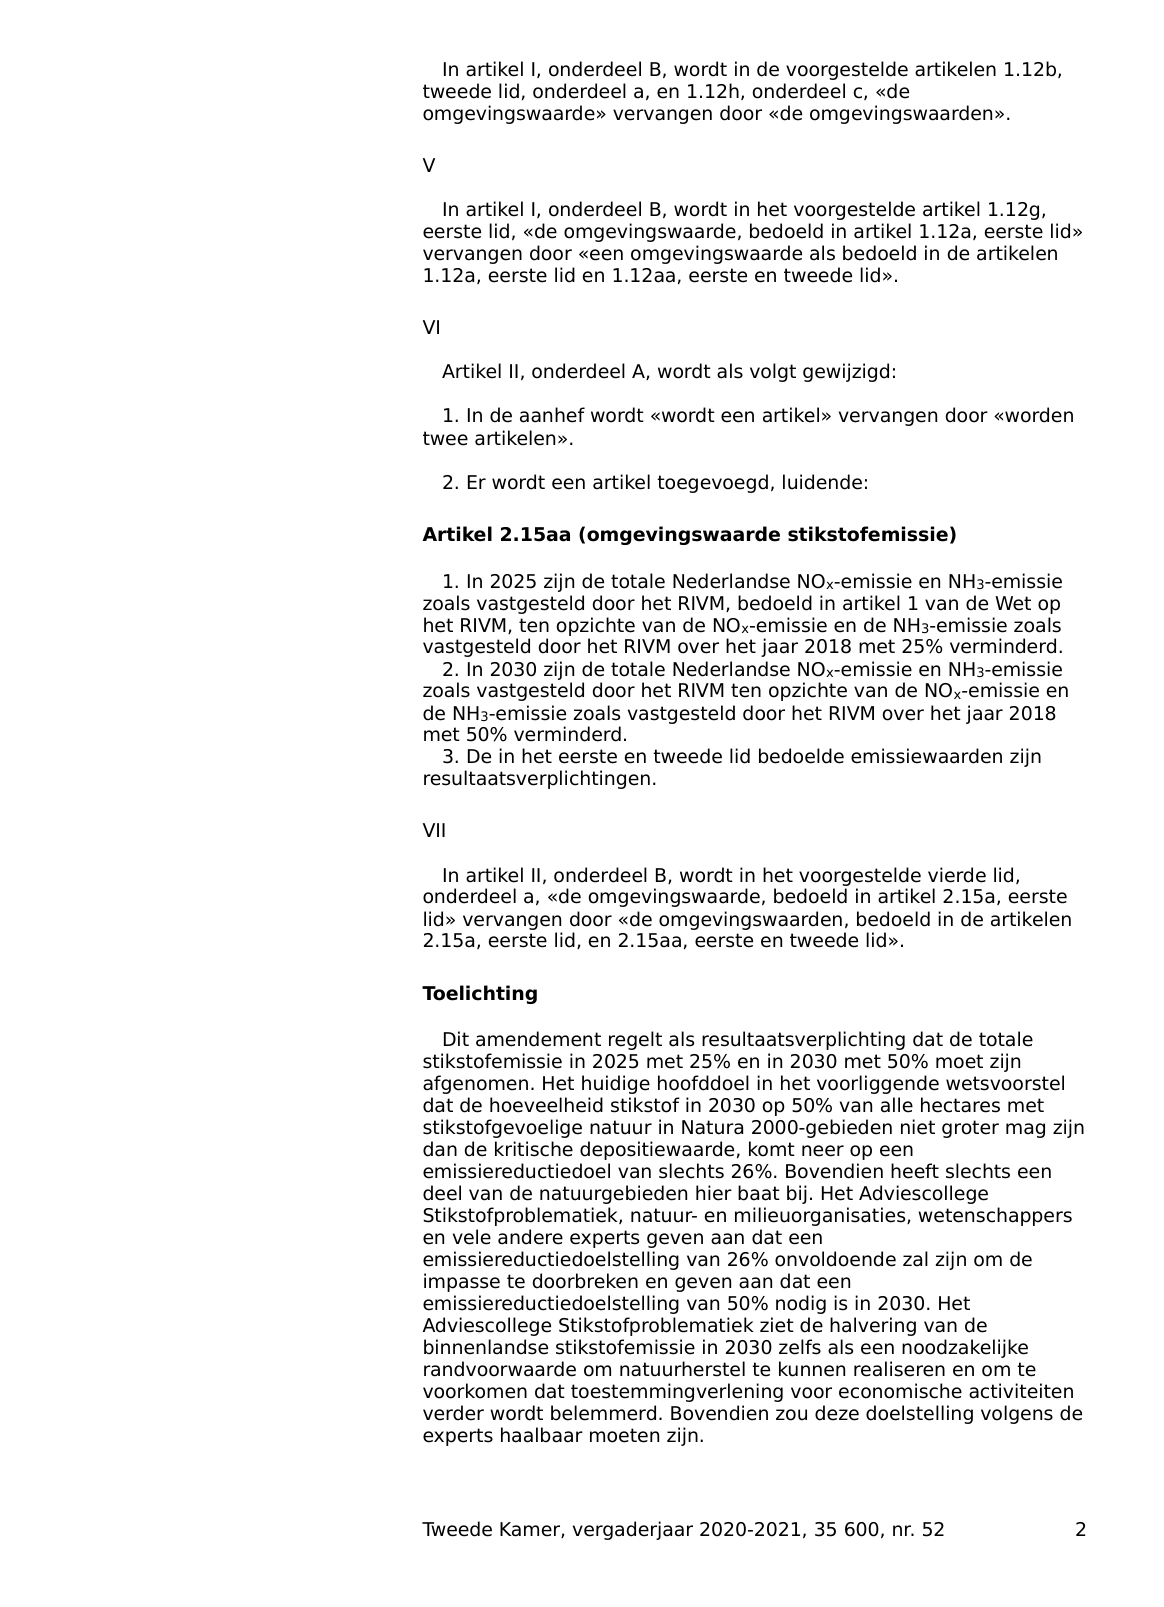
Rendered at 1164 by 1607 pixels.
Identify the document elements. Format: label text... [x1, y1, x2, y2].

subtitle V [422, 155, 1087, 177]
text Artikel II, onderdeel A, wordt als volgt gewijzigd: [422, 361, 1087, 383]
subtitle Toelichting [422, 982, 1087, 1004]
text 3. De in het eerste en tweede lid bedoelde emissiewaarden zijn resultaatsverplichtingen. [422, 746, 1087, 790]
text 2. Er wordt een artikel toegevoegd, luidende: [422, 472, 1087, 493]
text In artikel II, onderdeel B, wordt in het voorgestelde vierde lid, onderdeel a, «de omgevingswaarde, bedoeld in artikel 2.15a, eerste lid» vervangen door «de omgevingswaarden, bedoeld in de artikelen 2.15a, eerste lid, en 2.15aa, eerste en tweede lid». [422, 864, 1087, 952]
text 1. In 2025 zijn de totale Nederlandse NOx-emissie en NH3-emissie zoals vastgesteld door het RIVM, bedoeld in artikel 1 van de Wet op het RIVM, ten opzichte van de NOx-emissie en de NH3-emissie zoals vastgesteld door het RIVM over het jaar 2018 met 25% verminderd. [422, 571, 1087, 658]
text 2. In 2030 zijn de totale Nederlandse NOx-emissie en NH3-emissie zoals vastgesteld door het RIVM ten opzichte van de NOx-emissie en de NH3-emissie zoals vastgesteld door het RIVM over het jaar 2018 met 50% verminderd. [422, 658, 1087, 746]
text Dit amendement regelt als resultaatsverplichting dat de totale stikstofemissie in 2025 met 25% en in 2030 met 50% moet zijn afgenomen. Het huidige hoofddoel in het voorliggende wetsvoorstel dat de hoeveelheid stikstof in 2030 op 50% van alle hectares met stikstofgevoelige natuur in Natura 2000-gebieden niet groter mag zijn dan de kritische depositiewaarde, komt neer op een emissiereductiedoel van slechts 26%. Bovendien heeft slechts een deel van de natuurgebieden hier baat bij. Het Adviescollege Stikstofproblematiek, natuur- en milieuorganisaties, wetenschappers en vele andere experts geven aan dat een emissiereductiedoelstelling van 26% onvoldoende zal zijn om de impasse te doorbreken en geven aan dat een emissiereductiedoelstelling van 50% nodig is in 2030. Het Adviescollege Stikstofproblematiek ziet de halvering van de binnenlandse stikstofemissie in 2030 zelfs als een noodzakelijke randvoorwaarde om natuurherstel te kunnen realiseren en om te voorkomen dat toestemmingverlening voor economische activiteiten verder wordt belemmerd. Bovendien zou deze doelstelling volgens de experts haalbaar moeten zijn. [422, 1029, 1087, 1447]
text In artikel I, onderdeel B, wordt in het voorgestelde artikel 1.12g, eerste lid, «de omgevingswaarde, bedoeld in artikel 1.12a, eerste lid» vervangen door «een omgevingswaarde als bedoeld in de artikelen 1.12a, eerste lid en 1.12aa, eerste en tweede lid». [422, 199, 1087, 287]
subtitle Artikel 2.15aa (omgevingswaarde stikstofemissie) [422, 523, 1087, 546]
subtitle VII [422, 820, 1087, 842]
subtitle VI [422, 317, 1087, 339]
text In artikel I, onderdeel B, wordt in de voorgestelde artikelen 1.12b, tweede lid, onderdeel a, en 1.12h, onderdeel c, «de omgevingswaarde» vervangen door «de omgevingswaarden». [422, 59, 1087, 125]
text 1. In de aanhef wordt «wordt een artikel» vervangen door «worden twee artikelen». [422, 405, 1087, 449]
